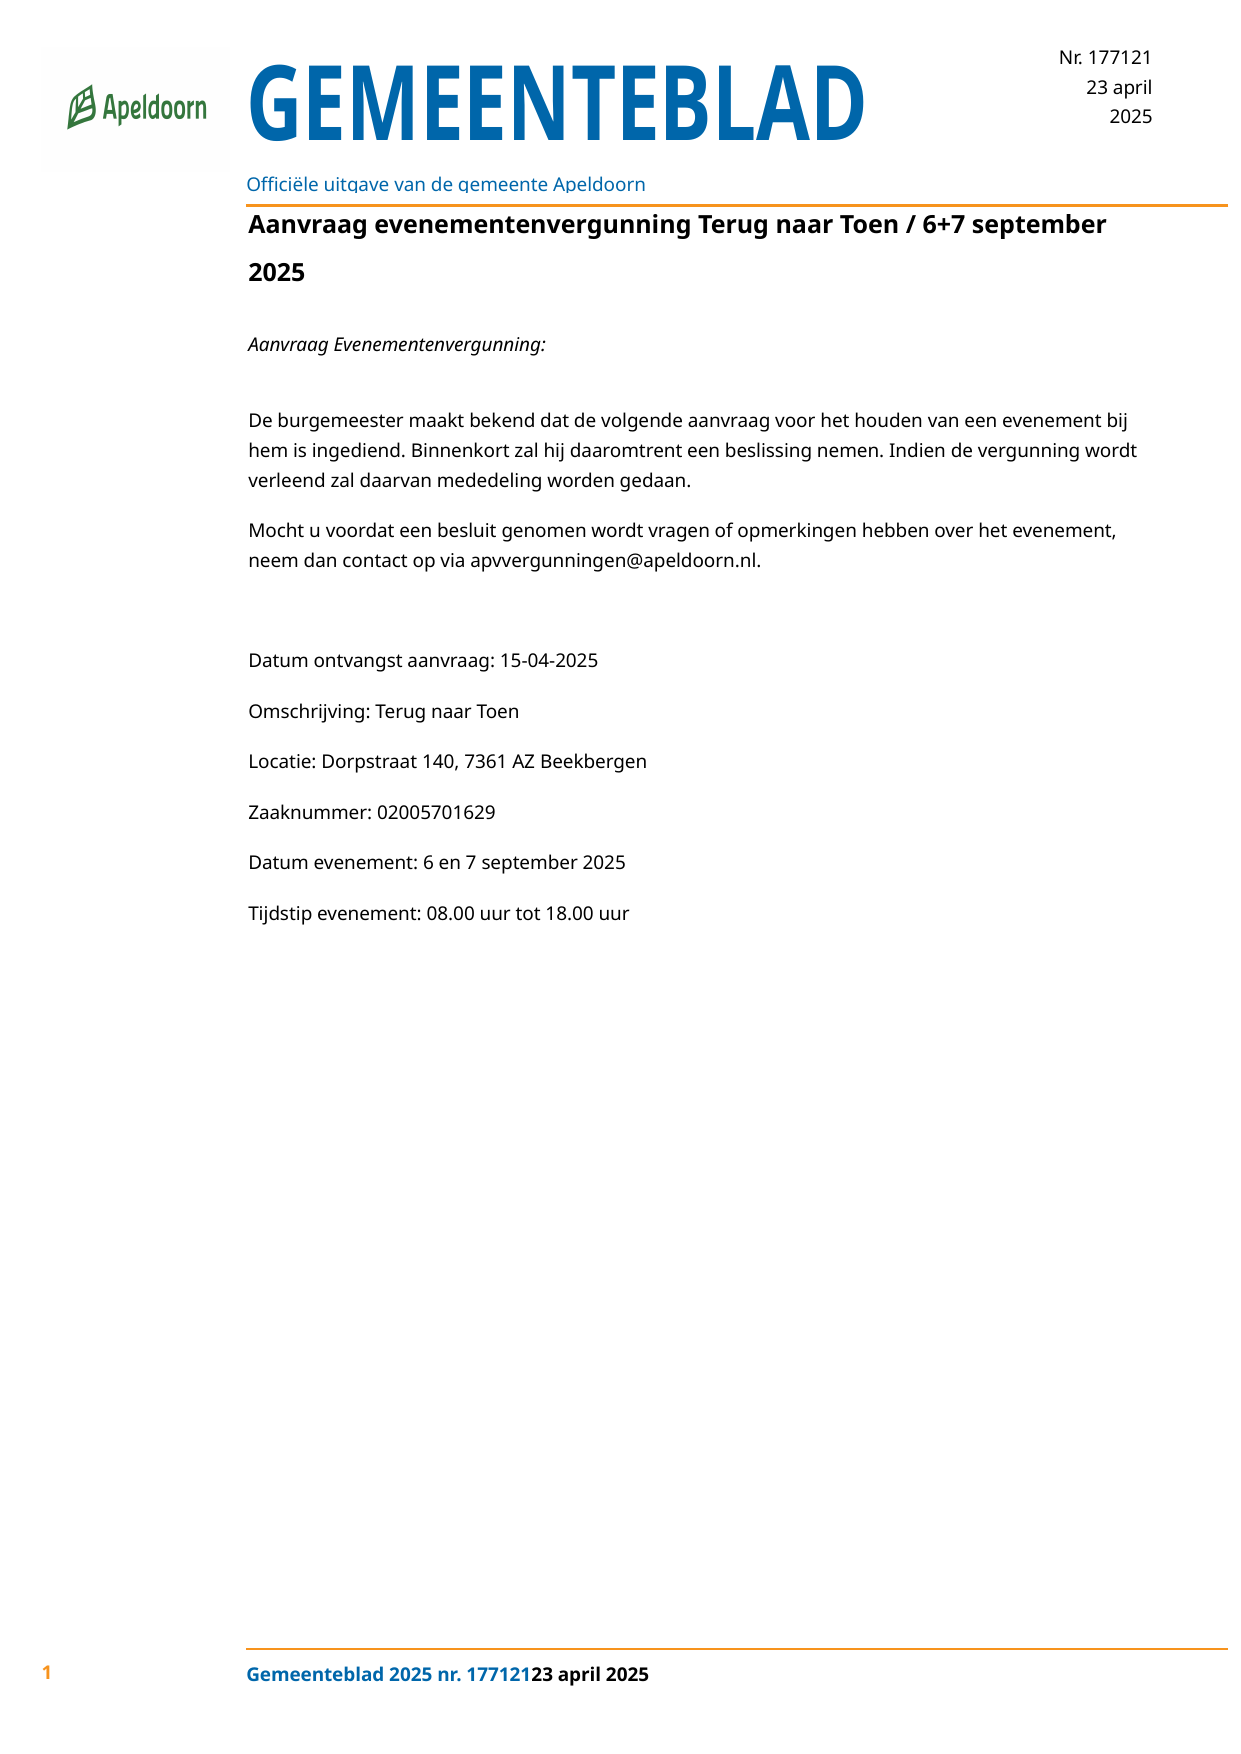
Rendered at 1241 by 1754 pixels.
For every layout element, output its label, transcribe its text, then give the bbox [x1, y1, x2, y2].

text Aanvraag evenementenvergunning Terug naar Toen / 6+7 september 2025 [248, 207, 1152, 288]
text Tijdstip evenement: 08.00 uur tot 18.00 uur [248, 900, 1152, 925]
text Omschrijving: Terug naar Toen [248, 698, 1152, 724]
text Zaaknummer: 02005701629 [248, 799, 1152, 824]
text Datum evenement: 6 en 7 september 2025 [248, 849, 1152, 875]
text Mocht u voordat een besluit genomen wordt vragen of opmerkingen hebben over het evenement, neem dan contact op via apvvergunningen@apeldoorn.nl. [248, 517, 1152, 572]
text De burgemeester maakt bekend dat de volgende aanvraag voor het houden van een evenement bij hem is ingediend. Binnenkort zal hij daaromtrent een beslissing nemen. Indien de vergunning wordt verleend zal daarvan mededeling worden gedaan. [248, 408, 1152, 492]
text Datum ontvangst aanvraag: 15-04-2025 [248, 648, 1152, 673]
text Locatie: Dorpstraat 140, 7361 AZ Beekbergen [248, 748, 1152, 774]
text Aanvraag Evenementenvergunning: [248, 331, 1152, 357]
picture [41, 47, 231, 172]
